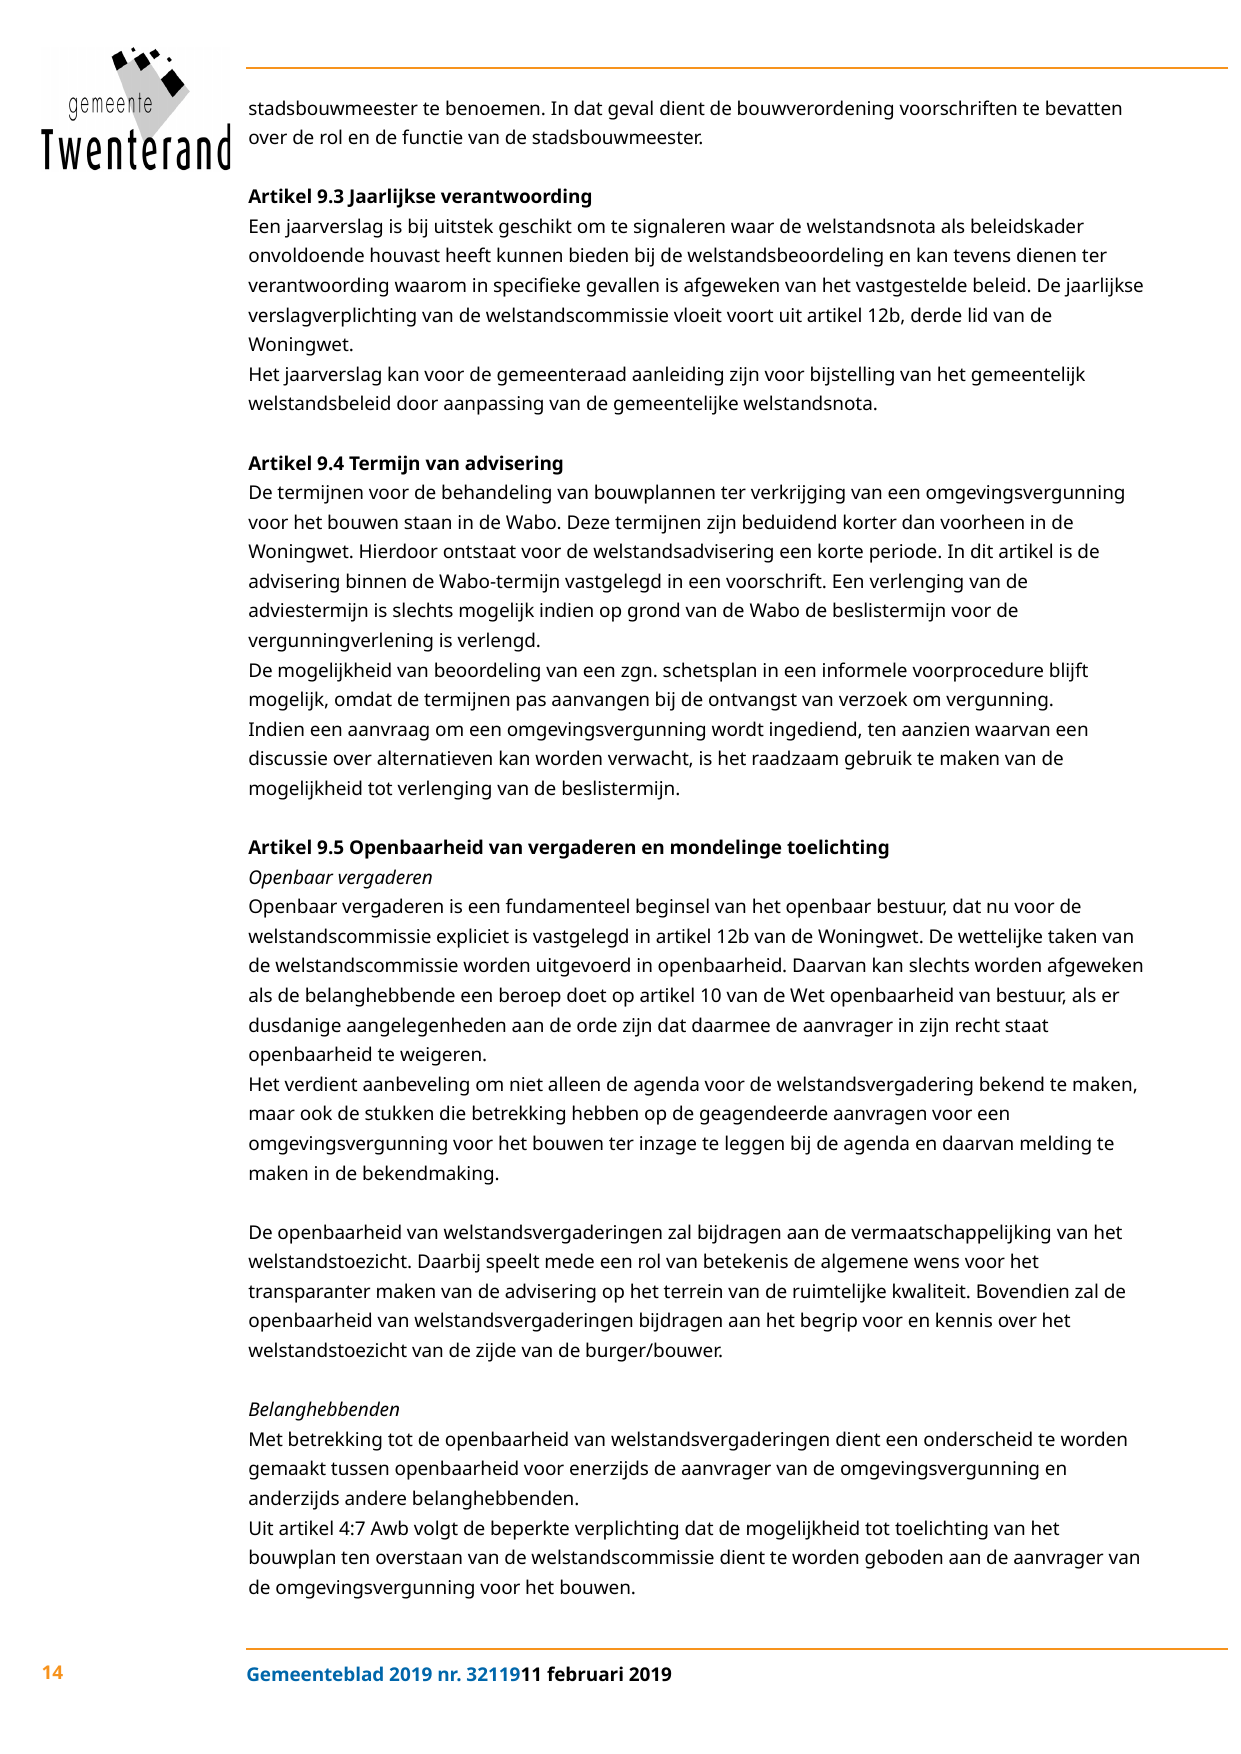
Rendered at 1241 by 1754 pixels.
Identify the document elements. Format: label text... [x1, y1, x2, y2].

text Artikel 9.4 Termijn van advisering [248, 450, 1152, 476]
text Het verdient aanbeveling om niet alleen de agenda voor de welstandsvergadering bekend te maken, maar ook de stukken die betrekking hebben op de geagendeerde aanvragen voor een omgevingsvergunning voor het bouwen ter inzage te leggen bij de agenda en daarvan melding te maken in de bekendmaking. [248, 1071, 1152, 1186]
text Belanghebbenden [248, 1396, 1152, 1422]
text Artikel 9.3 Jaarlijkse verantwoording [248, 183, 1152, 209]
text stadsbouwmeester te benoemen. In dat geval dient de bouwverordening voorschriften te bevatten over de rol en de functie van de stadsbouwmeester. [248, 95, 1152, 150]
text Openbaar vergaderen [248, 864, 1152, 890]
text Met betrekking tot de openbaarheid van welstandsvergaderingen dient een onderscheid te worden gemaakt tussen openbaarheid voor enerzijds de aanvrager van de omgevingsvergunning en anderzijds andere belanghebbenden. [248, 1426, 1152, 1511]
text Uit artikel 4:7 Awb volgt de beperkte verplichting dat de mogelijkheid tot toelichting van het bouwplan ten overstaan van de welstandscommissie dient te worden geboden aan de aanvrager van de omgevingsvergunning voor het bouwen. [248, 1515, 1152, 1600]
picture [41, 47, 231, 172]
text De mogelijkheid van beoordeling van een zgn. schetsplan in een informele voorprocedure blijft mogelijk, omdat de termijnen pas aanvangen bij de ontvangst van verzoek om vergunning. [248, 657, 1152, 712]
text Indien een aanvraag om een omgevingsvergunning wordt ingediend, ten aanzien waarvan een discussie over alternatieven kan worden verwacht, is het raadzaam gebruik te maken van de mogelijkheid tot verlenging van de beslistermijn. [248, 716, 1152, 801]
text Een jaarverslag is bij uitstek geschikt om te signaleren waar de welstandsnota als beleidskader onvoldoende houvast heeft kunnen bieden bij de welstandsbeoordeling en kan tevens dienen ter verantwoording waarom in specifieke gevallen is afgeweken van het vastgestelde beleid. De jaarlijkse verslagverplichting van de welstandscommissie vloeit voort uit artikel 12b, derde lid van de Woningwet. [248, 213, 1152, 357]
text De openbaarheid van welstandsvergaderingen zal bijdragen aan de vermaatschappelijking van het welstandstoezicht. Daarbij speelt mede een rol van betekenis de algemene wens voor het transparanter maken van de advisering op het terrein van de ruimtelijke kwaliteit. Bovendien zal de openbaarheid van welstandsvergaderingen bijdragen aan het begrip voor en kennis over het welstandstoezicht van de zijde van de burger/bouwer. [248, 1219, 1152, 1363]
text De termijnen voor de behandeling van bouwplannen ter verkrijging van een omgevingsvergunning voor het bouwen staan in de Wabo. Deze termijnen zijn beduidend korter dan voorheen in de Woningwet. Hierdoor ontstaat voor de welstandsadvisering een korte periode. In dit artikel is de advisering binnen de Wabo-termijn vastgelegd in een voorschrift. Een verlenging van de adviestermijn is slechts mogelijk indien op grond van de Wabo de beslistermijn voor de vergunningverlening is verlengd. [248, 479, 1152, 653]
text Artikel 9.5 Openbaarheid van vergaderen en mondelinge toelichting [248, 834, 1152, 860]
text Het jaarverslag kan voor de gemeenteraad aanleiding zijn voor bijstelling van het gemeentelijk welstandsbeleid door aanpassing van de gemeentelijke welstandsnota. [248, 361, 1152, 416]
text Openbaar vergaderen is een fundamenteel beginsel van het openbaar bestuur, dat nu voor de welstandscommissie expliciet is vastgelegd in artikel 12b van de Woningwet. De wettelijke taken van de welstandscommissie worden uitgevoerd in openbaarheid. Daarvan kan slechts worden afgeweken als de belanghebbende een beroep doet op artikel 10 van de Wet openbaarheid van bestuur, als er dusdanige aangelegenheden aan de orde zijn dat daarmee de aanvrager in zijn recht staat openbaarheid te weigeren. [248, 893, 1152, 1067]
